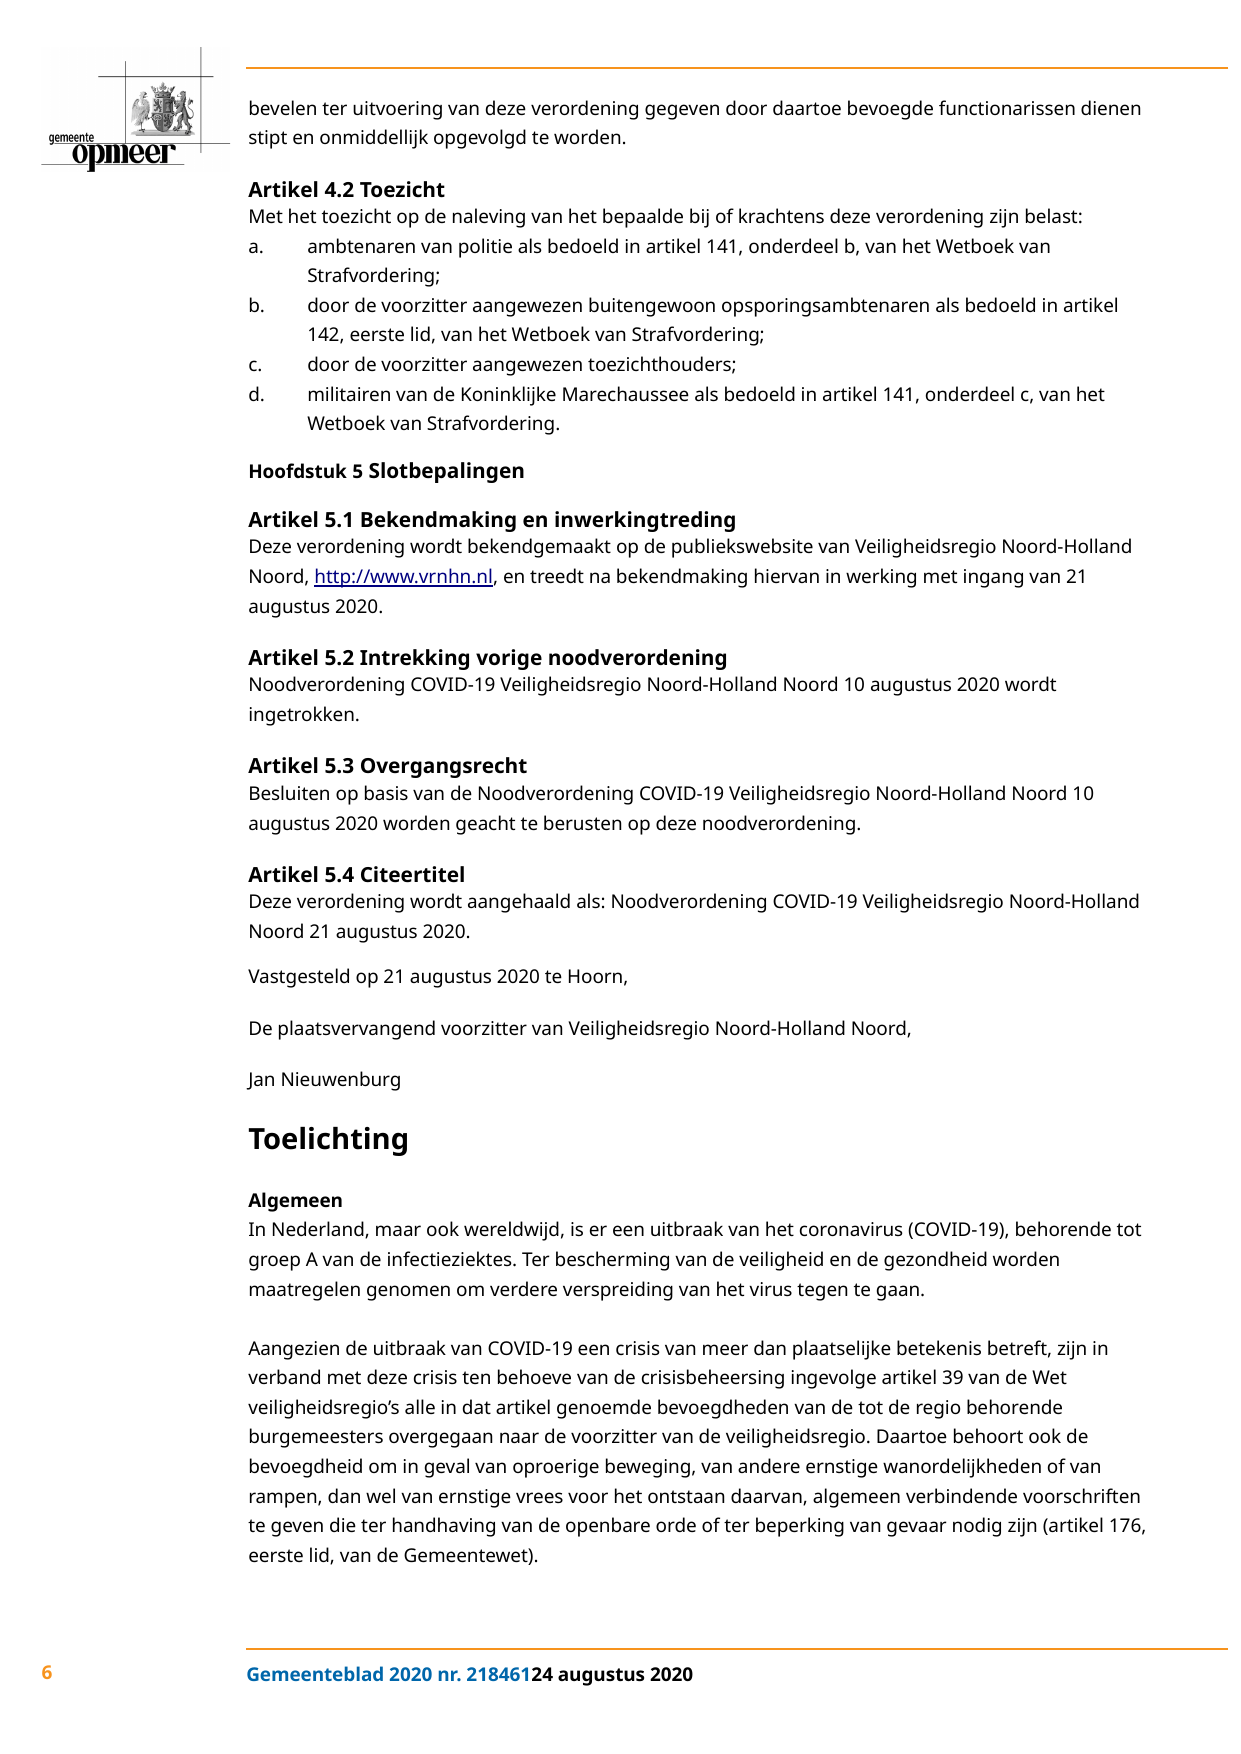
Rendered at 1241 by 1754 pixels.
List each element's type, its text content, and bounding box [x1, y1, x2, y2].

picture [41, 47, 231, 172]
list door de voorzitter aangewezen buitengewoon opsporingsambtenaren als bedoeld in artikel 142, eerste lid, van het Wetboek van Strafvordering; [248, 292, 1152, 347]
text Besluiten op basis van de Noodverordening COVID-19 Veiligheidsregio Noord-Holland Noord 10 augustus 2020 worden geacht te berusten op deze noodverordening. [248, 780, 1152, 835]
text Deze verordening wordt bekendgemaakt op de publiekswebsite van Veiligheidsregio Noord-Holland Noord, http://www.vrnhn.nl, en treedt na bekendmaking hiervan in werking met ingang van 21 augustus 2020. [248, 534, 1152, 618]
text Deze verordening wordt aangehaald als: Noodverordening COVID-19 Veiligheidsregio Noord-Holland Noord 21 augustus 2020. [248, 888, 1152, 944]
list militairen van de Koninklijke Marechaussee als bedoeld in artikel 141, onderdeel c, van het Wetboek van Strafvordering. [248, 381, 1152, 436]
text Artikel 4.2 Toezicht [248, 175, 1152, 203]
text Noodverordening COVID-19 Veiligheidsregio Noord-Holland Noord 10 augustus 2020 wordt ingetrokken. [248, 672, 1152, 727]
text bevelen ter uitvoering van deze verordening gegeven door daartoe bevoegde functionarissen dienen stipt en onmiddellijk opgevolgd te worden. [248, 95, 1152, 150]
text Vastgesteld op 21 augustus 2020 te Hoorn, [248, 964, 1152, 989]
text De plaatsvervangend voorzitter van Veiligheidsregio Noord-Holland Noord, [248, 1015, 1152, 1041]
text Algemeen [248, 1187, 1152, 1213]
text Hoofdstuk 5 Slotbepalingen [248, 456, 1152, 484]
text Aangezien de uitbraak van COVID-19 een crisis van meer dan plaatselijke betekenis betreft, zijn in verband met deze crisis ten behoeve van de crisisbeheersing ingevolge artikel 39 van de Wet veiligheidsregio’s alle in dat artikel genoemde bevoegdheden van de tot de regio behorende burgemeesters overgegaan naar de voorzitter van de veiligheidsregio. Daartoe behoort ook de bevoegdheid om in geval van oproerige beweging, van andere ernstige wanordelijkheden of van rampen, dan wel van ernstige vrees voor het ontstaan daarvan, algemeen verbindende voorschriften te geven die ter handhaving van de openbare orde of ter beperking van gevaar nodig zijn (artikel 176, eerste lid, van de Gemeentewet). [248, 1335, 1152, 1568]
text Jan Nieuwenburg [248, 1067, 1152, 1092]
text In Nederland, maar ook wereldwijd, is er een uitbraak van het coronavirus (COVID-19), behorende tot groep A van de infectieziektes. Ter bescherming van de veiligheid en de gezondheid worden maatregelen genomen om verdere verspreiding van het virus tegen te gaan. [248, 1217, 1152, 1301]
text Artikel 5.1 Bekendmaking en inwerkingtreding [248, 505, 1152, 534]
text Toelichting [248, 1118, 1152, 1158]
text Artikel 5.3 Overgangsrecht [248, 752, 1152, 780]
text Met het toezicht op de naleving van het bepaalde bij of krachtens deze verordening zijn belast: [248, 203, 1152, 229]
list door de voorzitter aangewezen toezichthouders; [248, 351, 1152, 377]
list ambtenaren van politie als bedoeld in artikel 141, onderdeel b, van het Wetboek van Strafvordering; [248, 233, 1152, 288]
text Artikel 5.4 Citeertitel [248, 860, 1152, 888]
text Artikel 5.2 Intrekking vorige noodverordening [248, 643, 1152, 672]
